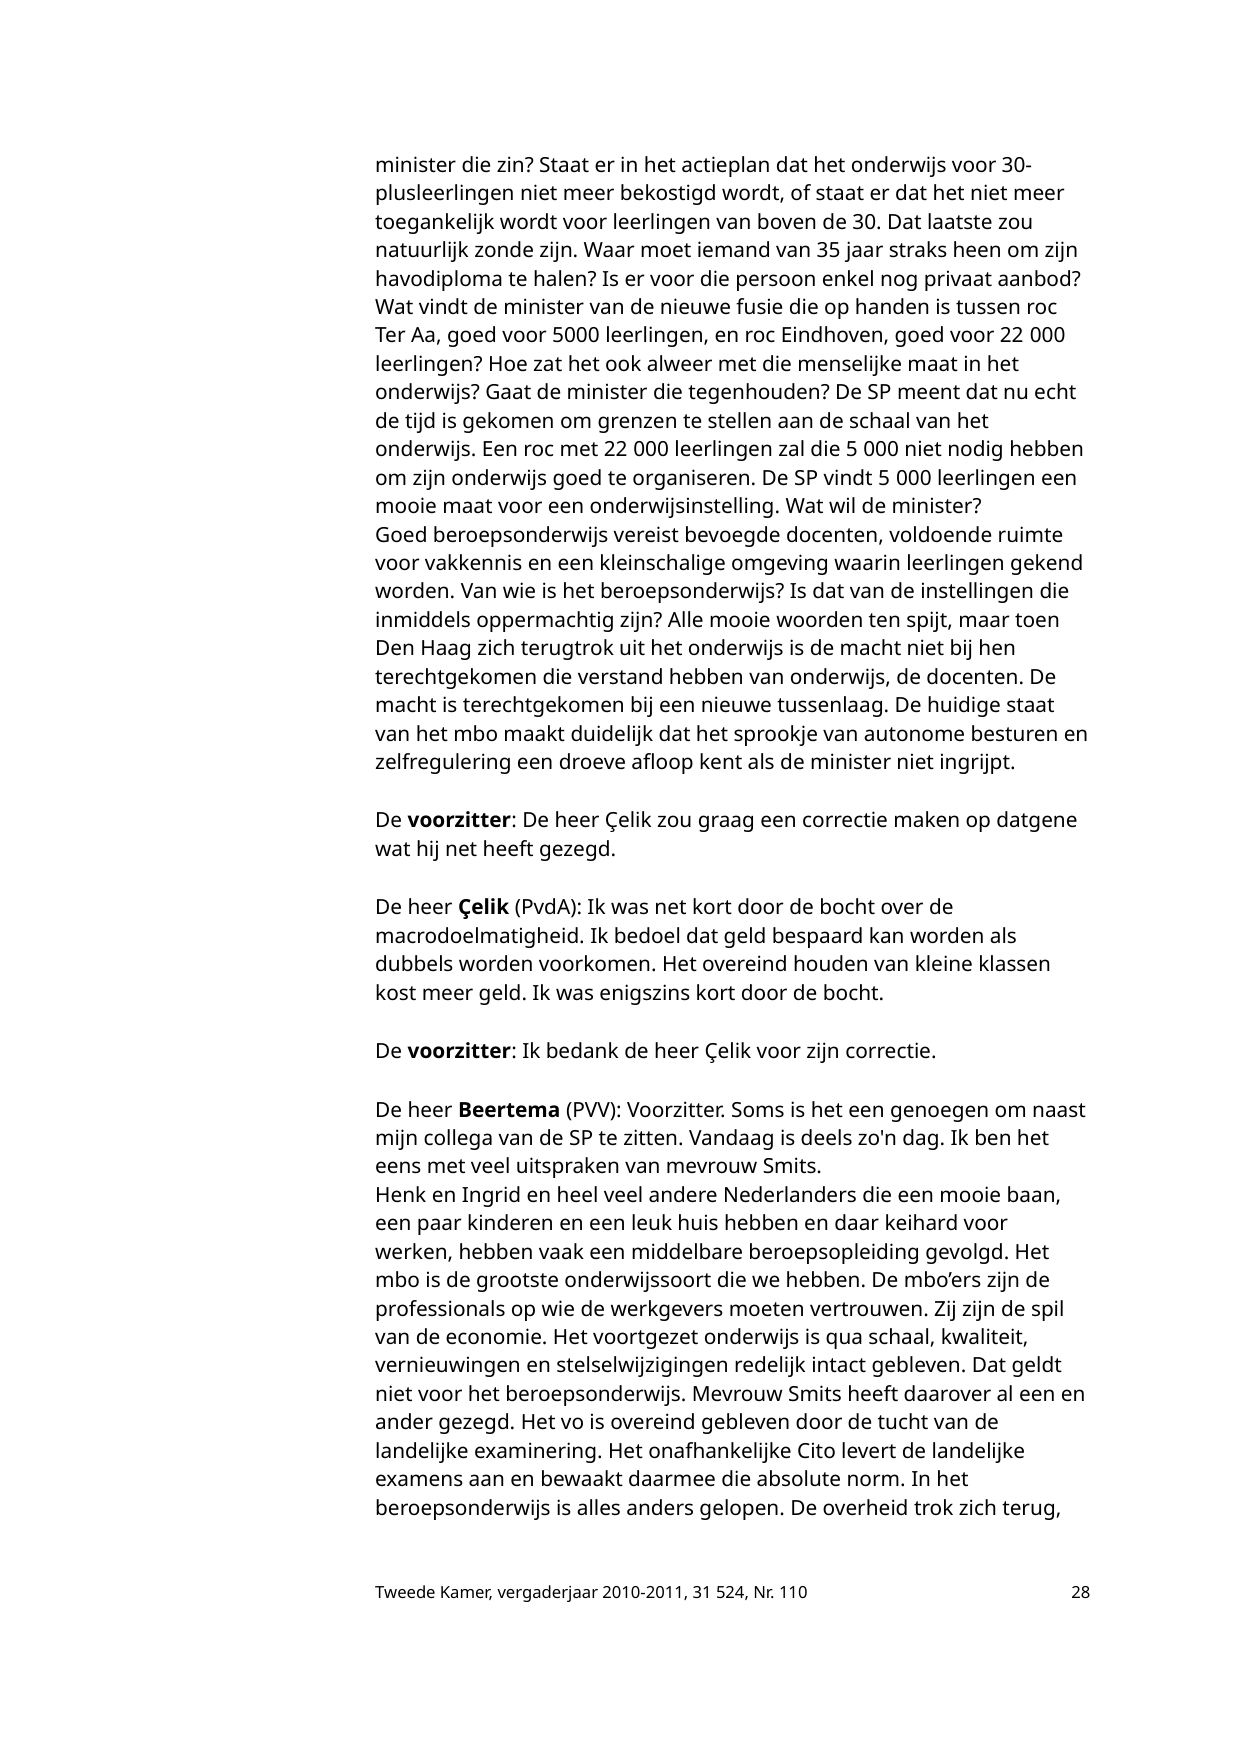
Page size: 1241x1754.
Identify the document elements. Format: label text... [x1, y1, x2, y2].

text De voorzitter: De heer Çelik zou graag een correctie maken op datgene wat hij net heeft gezegd. [375, 806, 1090, 862]
text Goed beroepsonderwijs vereist bevoegde docenten, voldoende ruimte voor vakkennis en een kleinschalige omgeving waarin leerlingen gekend worden. Van wie is het beroepsonderwijs? Is dat van de instellingen die inmiddels oppermachtig zijn? Alle mooie woorden ten spijt, maar toen Den Haag zich terugtrok uit het onderwijs is de macht niet bij hen terechtgekomen die verstand hebben van onderwijs, de docenten. De macht is terechtgekomen bij een nieuwe tussenlaag. De huidige staat van het mbo maakt duidelijk dat het sprookje van autonome besturen en zelfregulering een droeve afloop kent als de minister niet ingrijpt. [375, 520, 1090, 776]
text De heer Beertema (PVV): Voorzitter. Soms is het een genoegen om naast mijn collega van de SP te zitten. Vandaag is deels zo'n dag. Ik ben het eens met veel uitspraken van mevrouw Smits. [375, 1095, 1090, 1180]
text minister die zin? Staat er in het actieplan dat het onderwijs voor 30-plusleerlingen niet meer bekostigd wordt, of staat er dat het niet meer toegankelijk wordt voor leerlingen van boven de 30. Dat laatste zou natuurlijk zonde zijn. Waar moet iemand van 35 jaar straks heen om zijn havodiploma te halen? Is er voor die persoon enkel nog privaat aanbod? [375, 150, 1090, 292]
text Wat vindt de minister van de nieuwe fusie die op handen is tussen roc Ter Aa, goed voor 5000 leerlingen, en roc Eindhoven, goed voor 22 000 leerlingen? Hoe zat het ook alweer met die menselijke maat in het onderwijs? Gaat de minister die tegenhouden? De SP meent dat nu echt de tijd is gekomen om grenzen te stellen aan de schaal van het onderwijs. Een roc met 22 000 leerlingen zal die 5 000 niet nodig hebben om zijn onderwijs goed te organiseren. De SP vindt 5 000 leerlingen een mooie maat voor een onderwijsinstelling. Wat wil de minister? [375, 292, 1090, 520]
text De voorzitter: Ik bedank de heer Çelik voor zijn correctie. [375, 1036, 1090, 1065]
text De heer Çelik (PvdA): Ik was net kort door de bocht over de macrodoelmatigheid. Ik bedoel dat geld bespaard kan worden als dubbels worden voorkomen. Het overeind houden van kleine klassen kost meer geld. Ik was enigszins kort door de bocht. [375, 892, 1090, 1006]
text Henk en Ingrid en heel veel andere Nederlanders die een mooie baan, een paar kinderen en een leuk huis hebben en daar keihard voor werken, hebben vaak een middelbare beroepsopleiding gevolgd. Het mbo is de grootste onderwijssoort die we hebben. De mbo’ers zijn de professionals op wie de werkgevers moeten vertrouwen. Zij zijn de spil van de economie. Het voortgezet onderwijs is qua schaal, kwaliteit, vernieuwingen en stelselwijzigingen redelijk intact gebleven. Dat geldt niet voor het beroepsonderwijs. Mevrouw Smits heeft daarover al een en ander gezegd. Het vo is overeind gebleven door de tucht van de landelijke examinering. Het onafhankelijke Cito levert de landelijke examens aan en bewaakt daarmee die absolute norm. In het beroepsonderwijs is alles anders gelopen. De overheid trok zich terug, [375, 1180, 1090, 1521]
